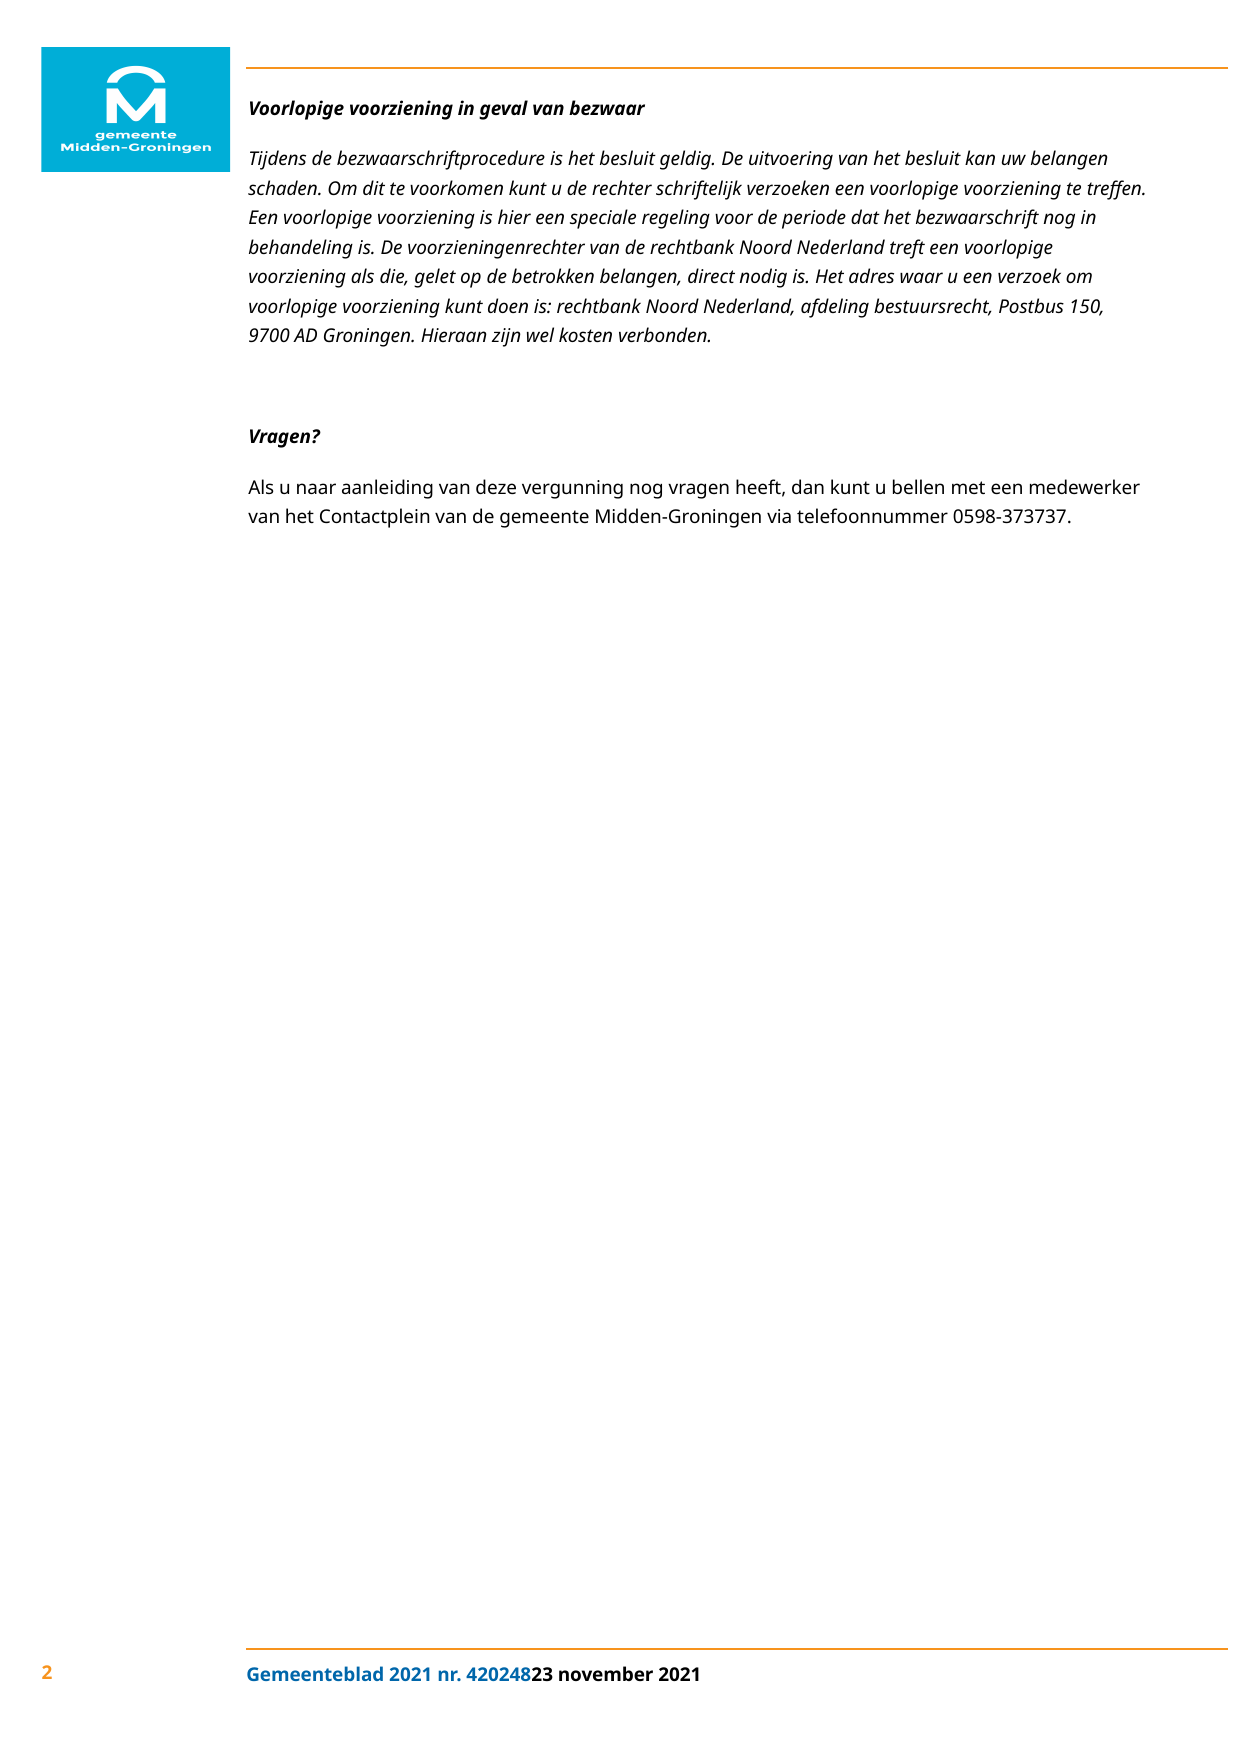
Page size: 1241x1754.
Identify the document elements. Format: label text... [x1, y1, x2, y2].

text Als u naar aanleiding van deze vergunning nog vragen heeft, dan kunt u bellen met een medewerker van het Contactplein van de gemeente Midden-Groningen via telefoonnummer 0598-373737. [248, 474, 1152, 529]
picture [184, 146, 190, 153]
picture [108, 66, 164, 82]
picture [107, 89, 165, 122]
text Vragen? [248, 423, 1152, 449]
text Voorlopige voorziening in geval van bezwaar [248, 95, 1152, 121]
text Tijdens de bezwaarschriftprocedure is het besluit geldig. De uitvoering van het besluit kan uw belangen schaden. Om dit te voorkomen kunt u de rechter schriftelijk verzoeken een voorlopige voorziening te treffen. Een voorlopige voorziening is hier een speciale regeling voor de periode dat het bezwaarschrift nog in behandeling is. De voorzieningenrechter van de rechtbank Noord Nederland treft een voorlopige voorziening als die, gelet op de betrokken belangen, direct nodig is. Het adres waar u een verzoek om voorlopige voorziening kunt doen is: rechtbank Noord Nederland, afdeling bestuursrecht, Postbus 150, 9700 AD Groningen. Hieraan zijn wel kosten verbonden. [248, 145, 1152, 348]
